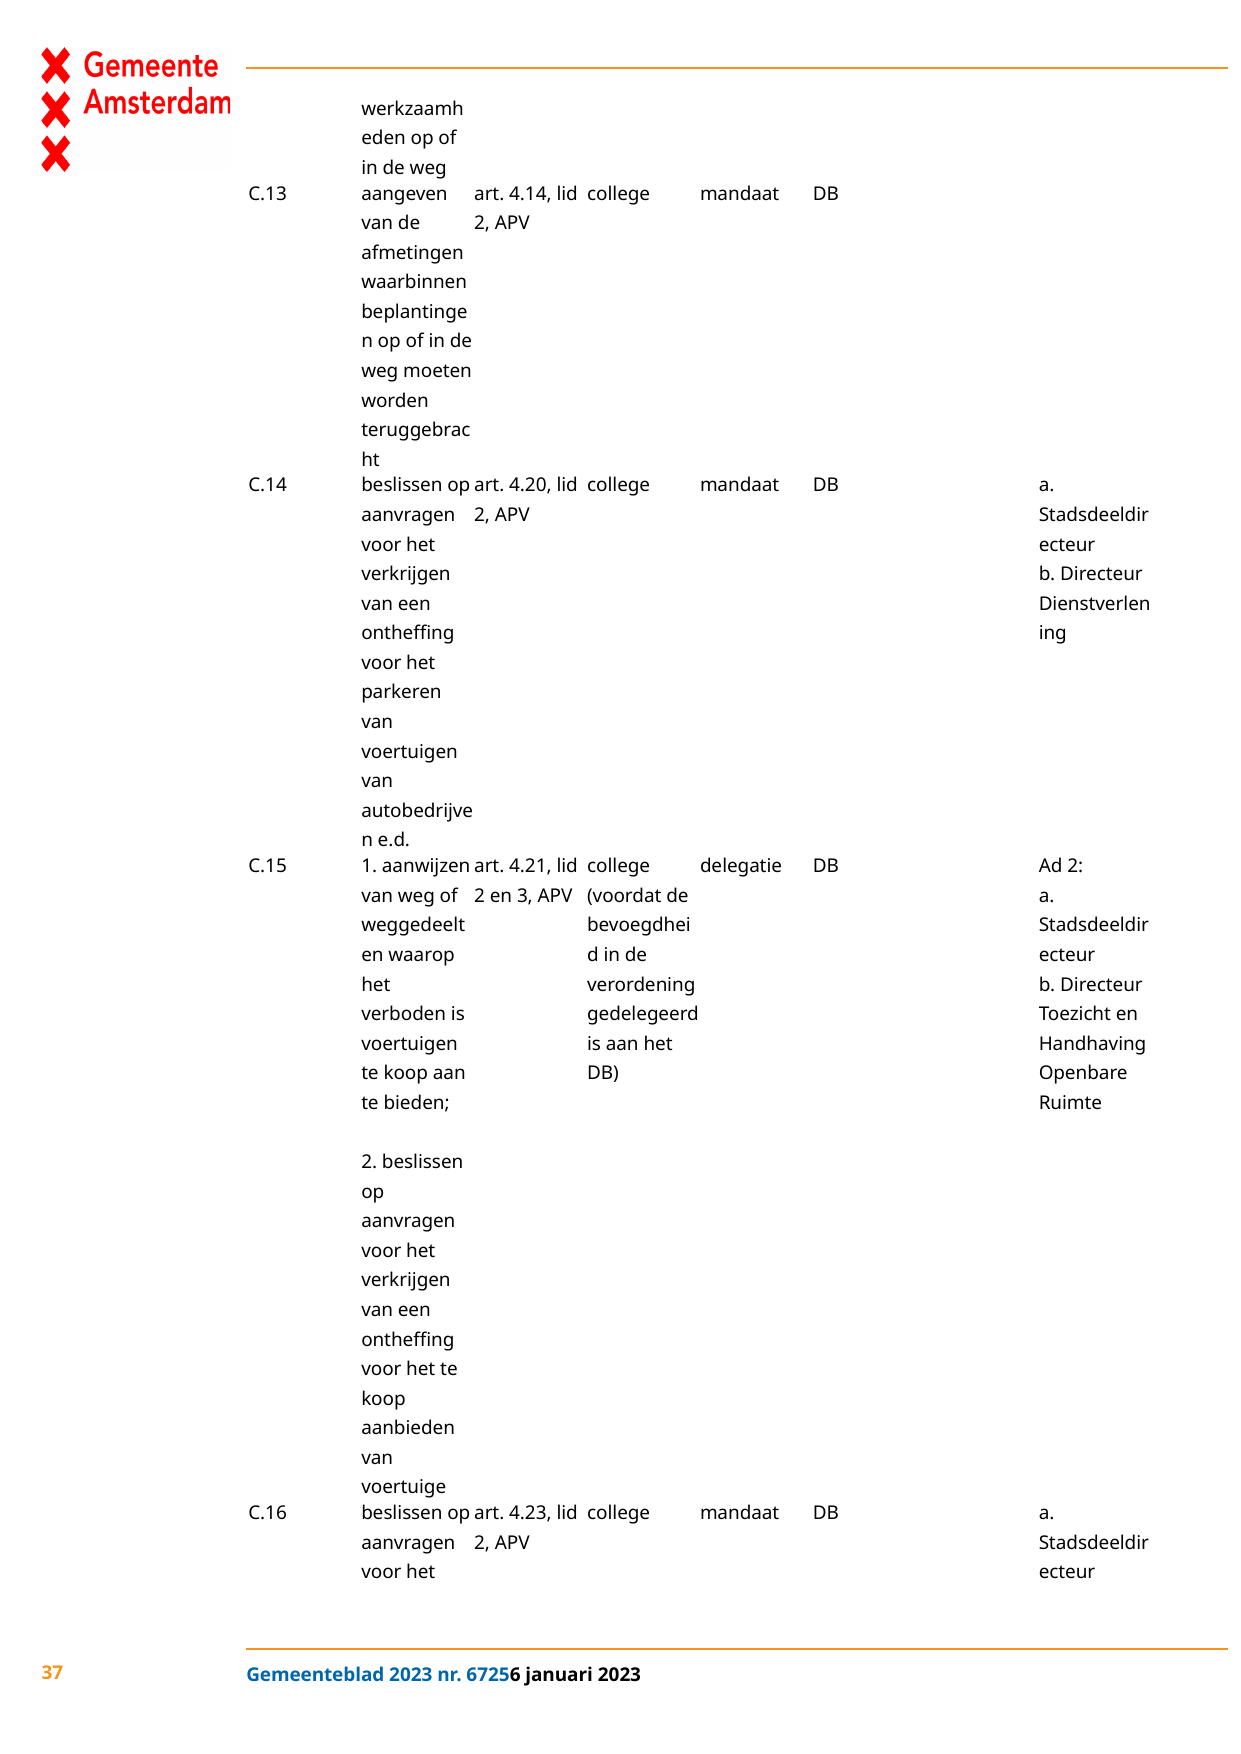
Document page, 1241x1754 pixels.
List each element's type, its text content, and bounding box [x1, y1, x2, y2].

table_cell college (voordat de bevoegdheid in de verordening gedelegeerd is aan het DB) [587, 853, 700, 1499]
table_cell DB [813, 853, 926, 1499]
table_cell DB [813, 180, 926, 472]
table_cell C.15 [248, 853, 361, 1499]
table_cell mandaat [700, 472, 813, 852]
picture [41, 47, 231, 172]
table_cell [474, 95, 587, 180]
table_cell beslissen op aanvragen voor het verkrijgen van een ontheffing voor het parkeren van voertuigen van autobedrijven e.d. [361, 472, 474, 852]
table_cell delegatie [700, 853, 813, 1499]
table_cell C.13 [248, 180, 361, 472]
table_cell [926, 853, 1038, 1499]
table_cell [1039, 180, 1152, 472]
table_cell aangeven van de afmetingen waarbinnen beplantingen op of in de weg moeten worden teruggebracht [361, 180, 474, 472]
table_cell [926, 180, 1038, 472]
table_cell college [587, 472, 700, 852]
table_cell [926, 95, 1038, 180]
table_cell 1. aanwijzen van weg of weggedeelten waarop het verboden is voertuigen te koop aan te bieden; 2. beslissen op aanvragen voor het verkrijgen van een ontheffing voor het te koop aanbieden van voertuige [361, 853, 474, 1499]
table_cell werkzaamheden op of in de weg [361, 95, 474, 180]
table_cell a. Stadsdeeldirecteur [1039, 1499, 1152, 1584]
table_cell art. 4.14, lid 2, APV [474, 180, 587, 472]
table_cell C.16 [248, 1499, 361, 1584]
table_cell college [587, 1499, 700, 1584]
table_cell Ad 2: a. Stadsdeeldirecteur b. Directeur Toezicht en Handhaving Openbare Ruimte [1039, 853, 1152, 1499]
table_cell [813, 95, 926, 180]
table_cell DB [813, 1499, 926, 1584]
table_cell mandaat [700, 1499, 813, 1584]
table_cell [700, 95, 813, 180]
table_cell DB [813, 472, 926, 852]
table_cell [587, 95, 700, 180]
table_cell art. 4.21, lid 2 en 3, APV [474, 853, 587, 1499]
table_cell [926, 472, 1038, 852]
table_cell C.14 [248, 472, 361, 852]
table_cell [926, 1499, 1038, 1584]
table_cell [1039, 95, 1152, 180]
table_cell art. 4.23, lid 2, APV [474, 1499, 587, 1584]
table_cell college [587, 180, 700, 472]
table_cell beslissen op aanvragen voor het [361, 1499, 474, 1584]
table_cell a. Stadsdeeldirecteur b. Directeur Dienstverlening [1039, 472, 1152, 852]
table_cell art. 4.20, lid 2, APV [474, 472, 587, 852]
table_cell mandaat [700, 180, 813, 472]
table_cell [248, 95, 361, 180]
